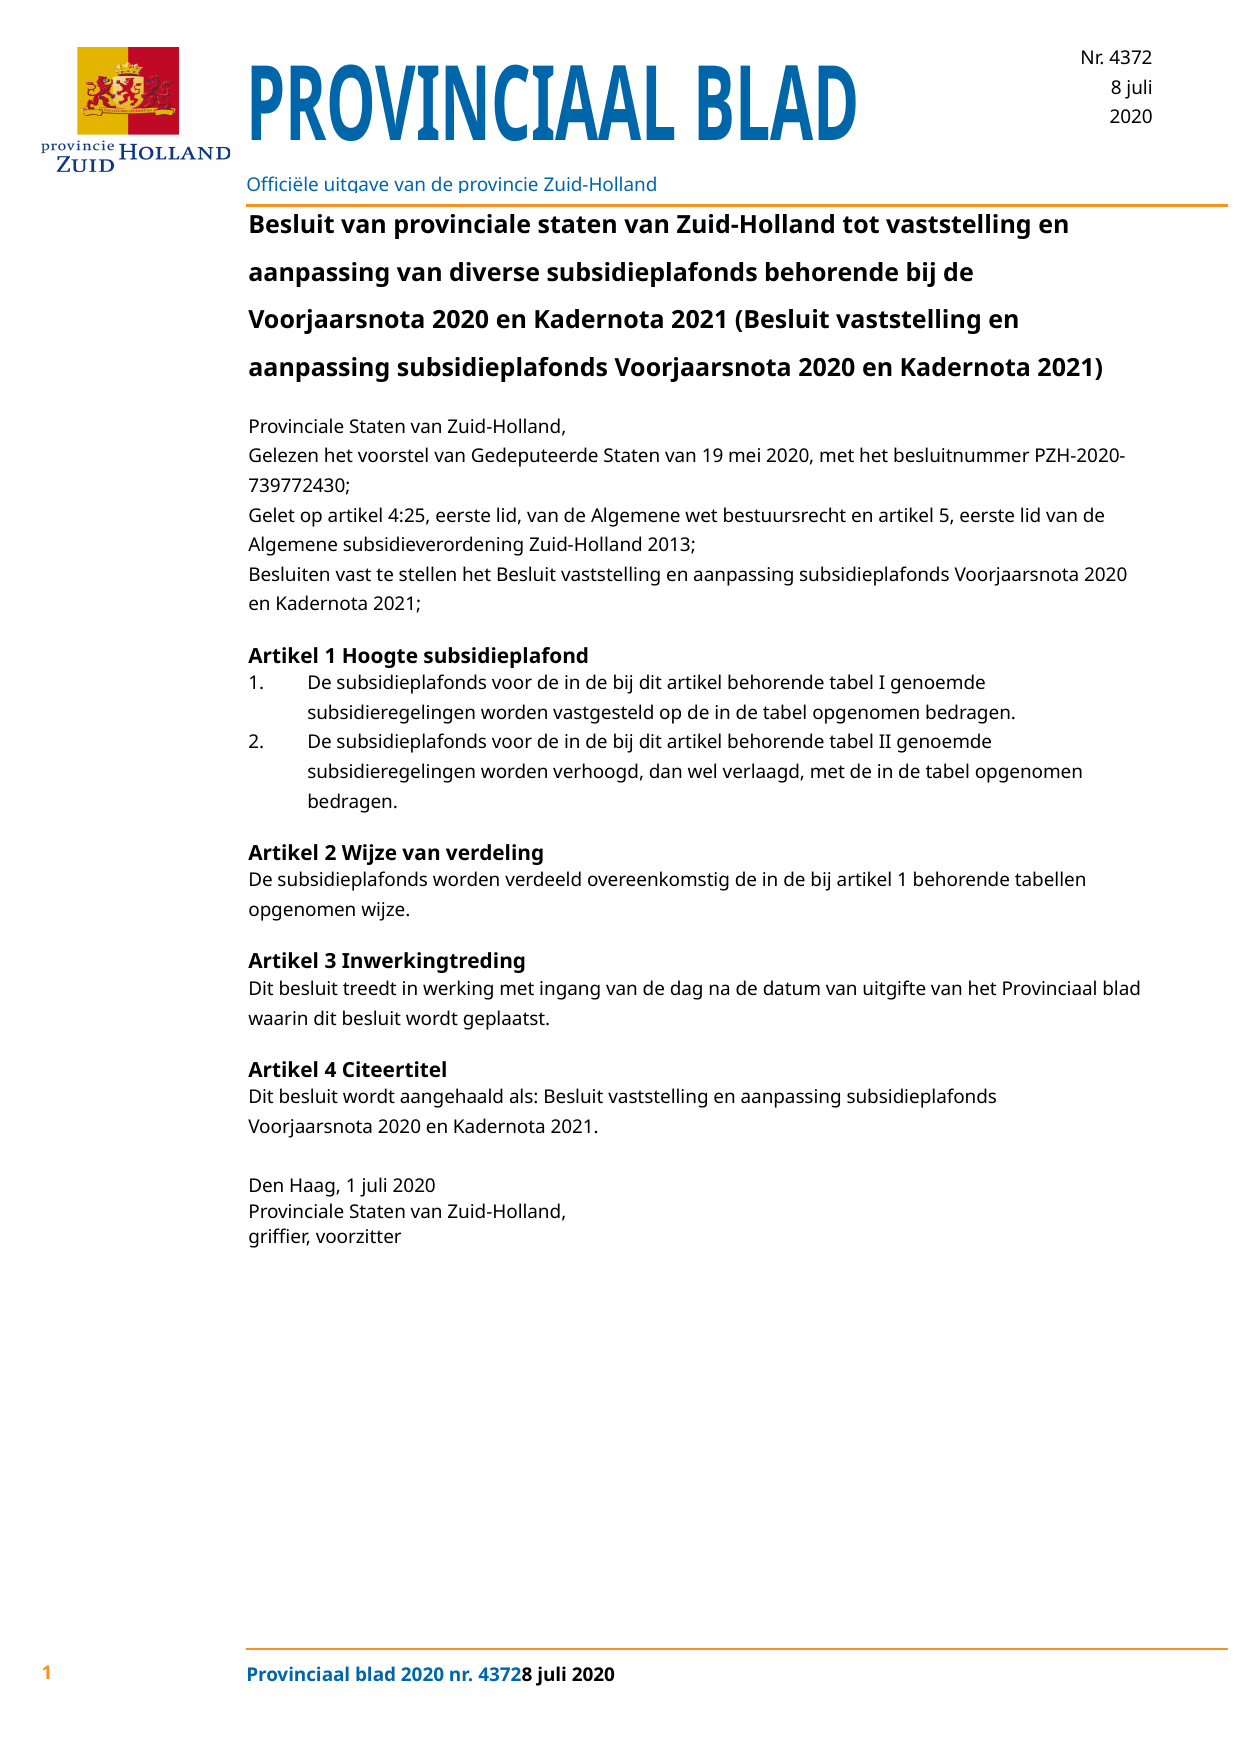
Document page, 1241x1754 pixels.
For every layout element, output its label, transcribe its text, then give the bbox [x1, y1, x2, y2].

text Artikel 1 Hoogte subsidieplafond [248, 641, 1152, 669]
text Provinciale Staten van Zuid-Holland, [248, 413, 1152, 439]
text Dit besluit treedt in werking met ingang van de dag na de datum van uitgifte van het Provinciaal blad waarin dit besluit wordt geplaatst. [248, 975, 1152, 1030]
text Artikel 2 Wijze van verdeling [248, 838, 1152, 867]
text Voorjaarsnota 2020 en Kadernota 2021. [248, 1113, 1152, 1139]
text De subsidieplafonds worden verdeeld overeenkomstig de in de bij artikel 1 behorende tabellen opgenomen wijze. [248, 867, 1152, 922]
text Provinciale Staten van Zuid-Holland, [248, 1198, 1152, 1224]
text Gelet op artikel 4:25, eerste lid, van de Algemene wet bestuursrecht en artikel 5, eerste lid van de Algemene subsidieverordening Zuid-Holland 2013; [248, 502, 1152, 557]
text Artikel 4 Citeertitel [248, 1055, 1152, 1083]
text griffier, voorzitter [248, 1224, 1152, 1249]
text Artikel 3 Inwerkingtreding [248, 947, 1152, 975]
list De subsidieplafonds voor de in de bij dit artikel behorende tabel I genoemde subsidieregelingen worden vastgesteld op de in de tabel opgenomen bedragen. [248, 669, 1152, 725]
text Besluiten vast te stellen het Besluit vaststelling en aanpassing subsidieplafonds Voorjaarsnota 2020 en Kadernota 2021; [248, 561, 1152, 616]
text Gelezen het voorstel van Gedeputeerde Staten van 19 mei 2020, met het besluitnummer PZH-2020-739772430; [248, 443, 1152, 498]
list De subsidieplafonds voor de in de bij dit artikel behorende tabel II genoemde subsidieregelingen worden verhoogd, dan wel verlaagd, met de in de tabel opgenomen bedragen. [248, 729, 1152, 813]
text Dit besluit wordt aangehaald als: Besluit vaststelling en aanpassing subsidieplafonds [248, 1083, 1152, 1109]
picture [41, 47, 231, 172]
text Den Haag, 1 juli 2020 [248, 1172, 1152, 1198]
text Besluit van provinciale staten van Zuid-Holland tot vaststelling en aanpassing van diverse subsidieplafonds behorende bij de Voorjaarsnota 2020 en Kadernota 2021 (Besluit vaststelling en aanpassing subsidieplafonds Voorjaarsnota 2020 en Kadernota 2021) [248, 207, 1152, 384]
